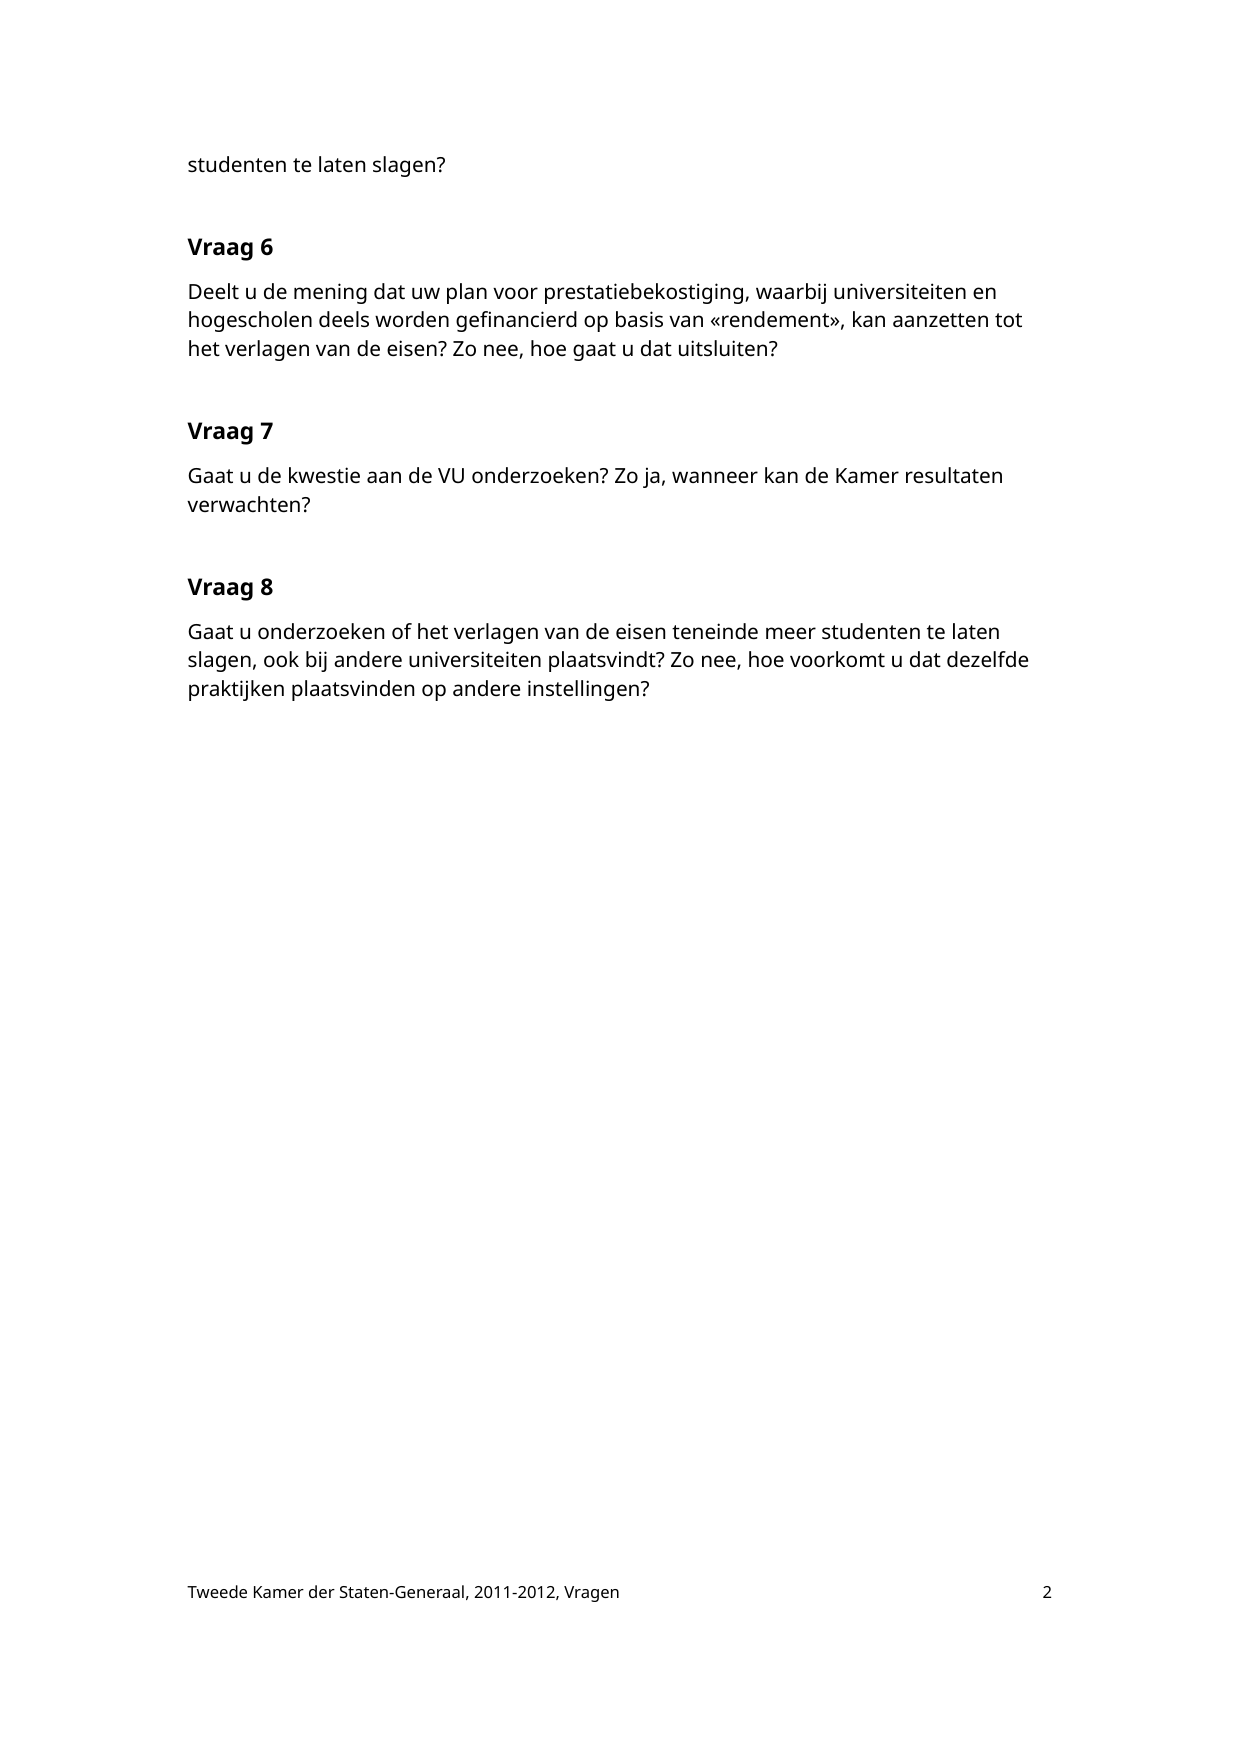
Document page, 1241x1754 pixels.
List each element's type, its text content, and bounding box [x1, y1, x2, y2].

subtitle Vraag 8 [187, 571, 1053, 602]
subtitle Vraag 7 [187, 415, 1053, 446]
subtitle Vraag 6 [187, 231, 1053, 262]
text Gaat u onderzoeken of het verlagen van de eisen teneinde meer studenten te laten slagen, ook bij andere universiteiten plaatsvindt? Zo nee, hoe voorkomt u dat dezelfde praktijken plaatsvinden op andere instellingen? [187, 617, 1053, 702]
text Deelt u de mening dat uw plan voor prestatiebekostiging, waarbij universiteiten en hogescholen deels worden gefinancierd op basis van «rendement», kan aanzetten tot het verlagen van de eisen? Zo nee, hoe gaat u dat uitsluiten? [187, 277, 1053, 362]
text Gaat u de kwestie aan de VU onderzoeken? Zo ja, wanneer kan de Kamer resultaten verwachten? [187, 461, 1053, 518]
text studenten te laten slagen? [187, 150, 1053, 178]
